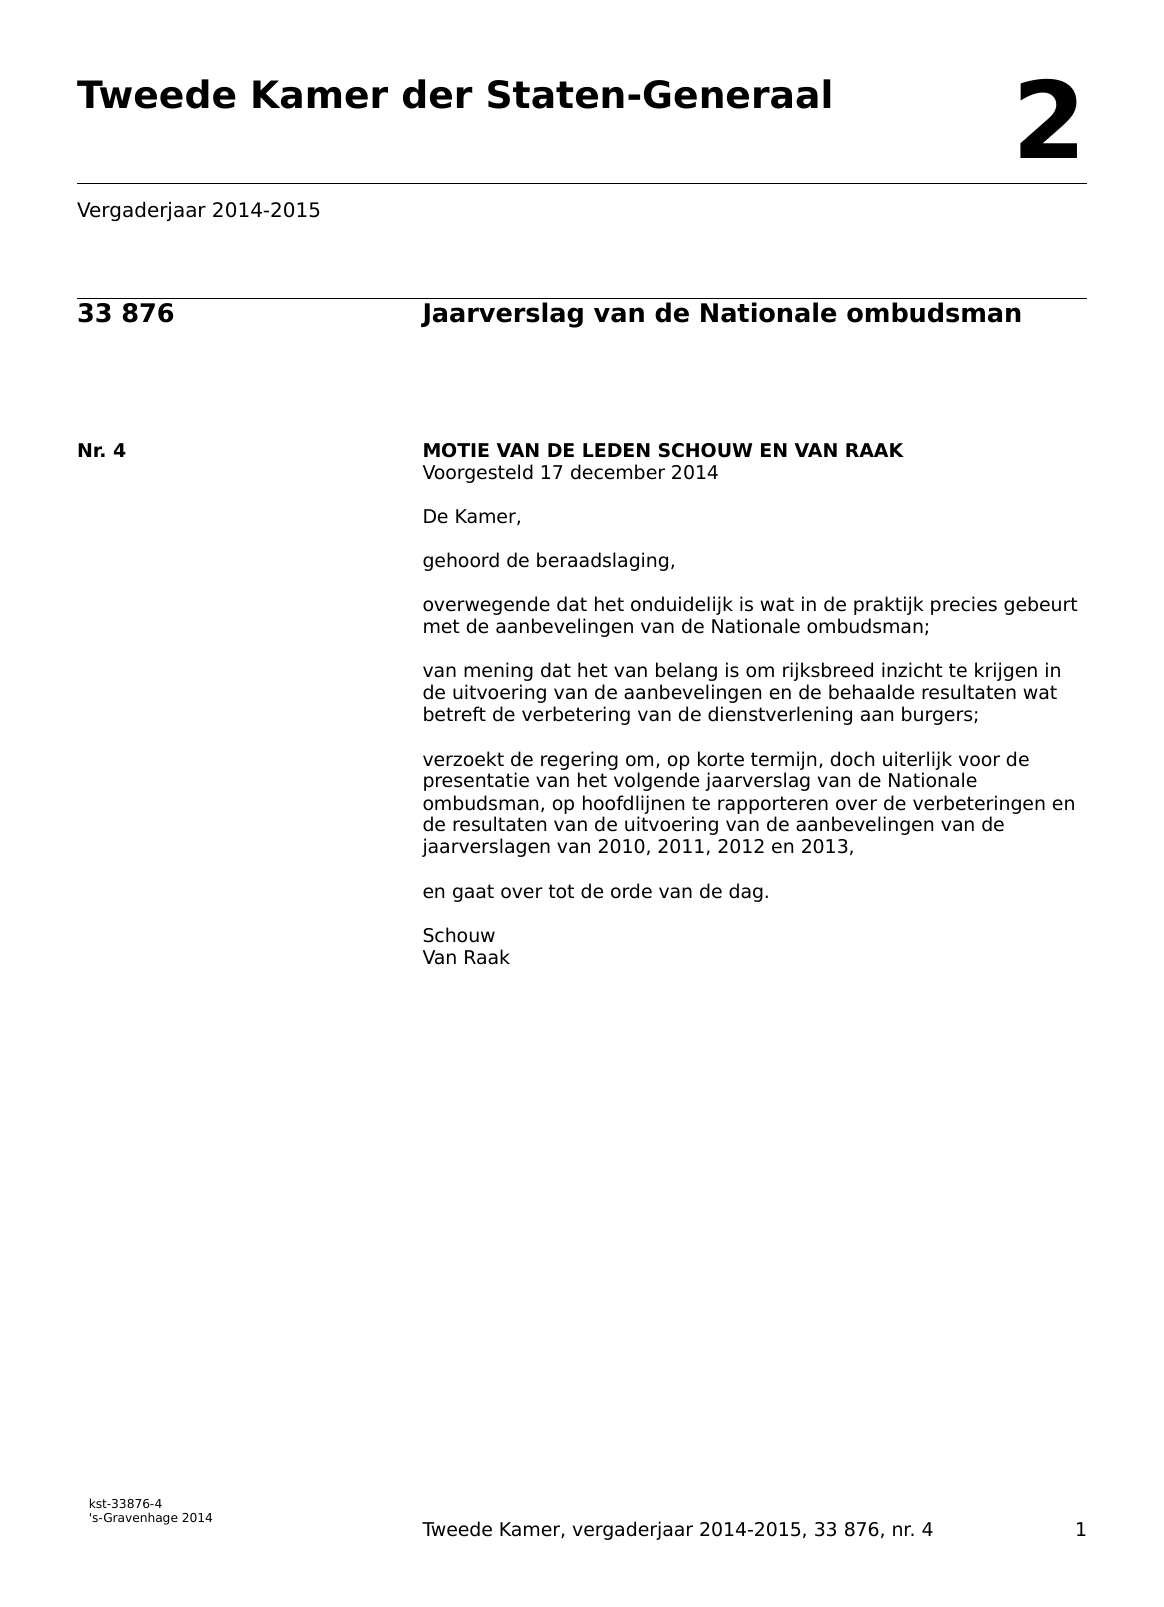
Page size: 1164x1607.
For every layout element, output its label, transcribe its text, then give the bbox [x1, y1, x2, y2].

table_cell Vergaderjaar 2014-2015 [77, 184, 1087, 298]
text De Kamer, [422, 506, 1087, 528]
table_header 2 [886, 59, 1087, 183]
text Schouw [422, 925, 1087, 947]
text overwegende dat het onduidelijk is wat in de praktijk precies gebeurt met de aanbevelingen van de Nationale ombudsman; [422, 594, 1087, 638]
table_header Tweede Kamer der Staten-Generaal [77, 59, 886, 183]
subtitle Nr. 4 MOTIE VAN DE LEDEN SCHOUW EN VAN RAAK [77, 440, 1087, 462]
text 's-Gravenhage 2014 [88, 1511, 323, 1525]
text kst-33876-4 [88, 1497, 323, 1511]
text gehoord de beraadslaging, [422, 550, 1087, 572]
subtitle 33 876 Jaarverslag van de Nationale ombudsman [77, 299, 1087, 329]
text verzoekt de regering om, op korte termijn, doch uiterlijk voor de presentatie van het volgende jaarverslag van de Nationale ombudsman, op hoofdlijnen te rapporteren over de verbeteringen en de resultaten van de uitvoering van de aanbevelingen van de jaarverslagen van 2010, 2011, 2012 en 2013, [422, 748, 1087, 858]
text en gaat over tot de orde van de dag. [422, 881, 1087, 902]
text Voorgesteld 17 december 2014 [422, 462, 1087, 484]
text van mening dat het van belang is om rijksbreed inzicht te krijgen in de uitvoering van de aanbevelingen en de behaalde resultaten wat betreft de verbetering van de dienstverlening aan burgers; [422, 660, 1087, 726]
text Van Raak [422, 947, 1087, 969]
